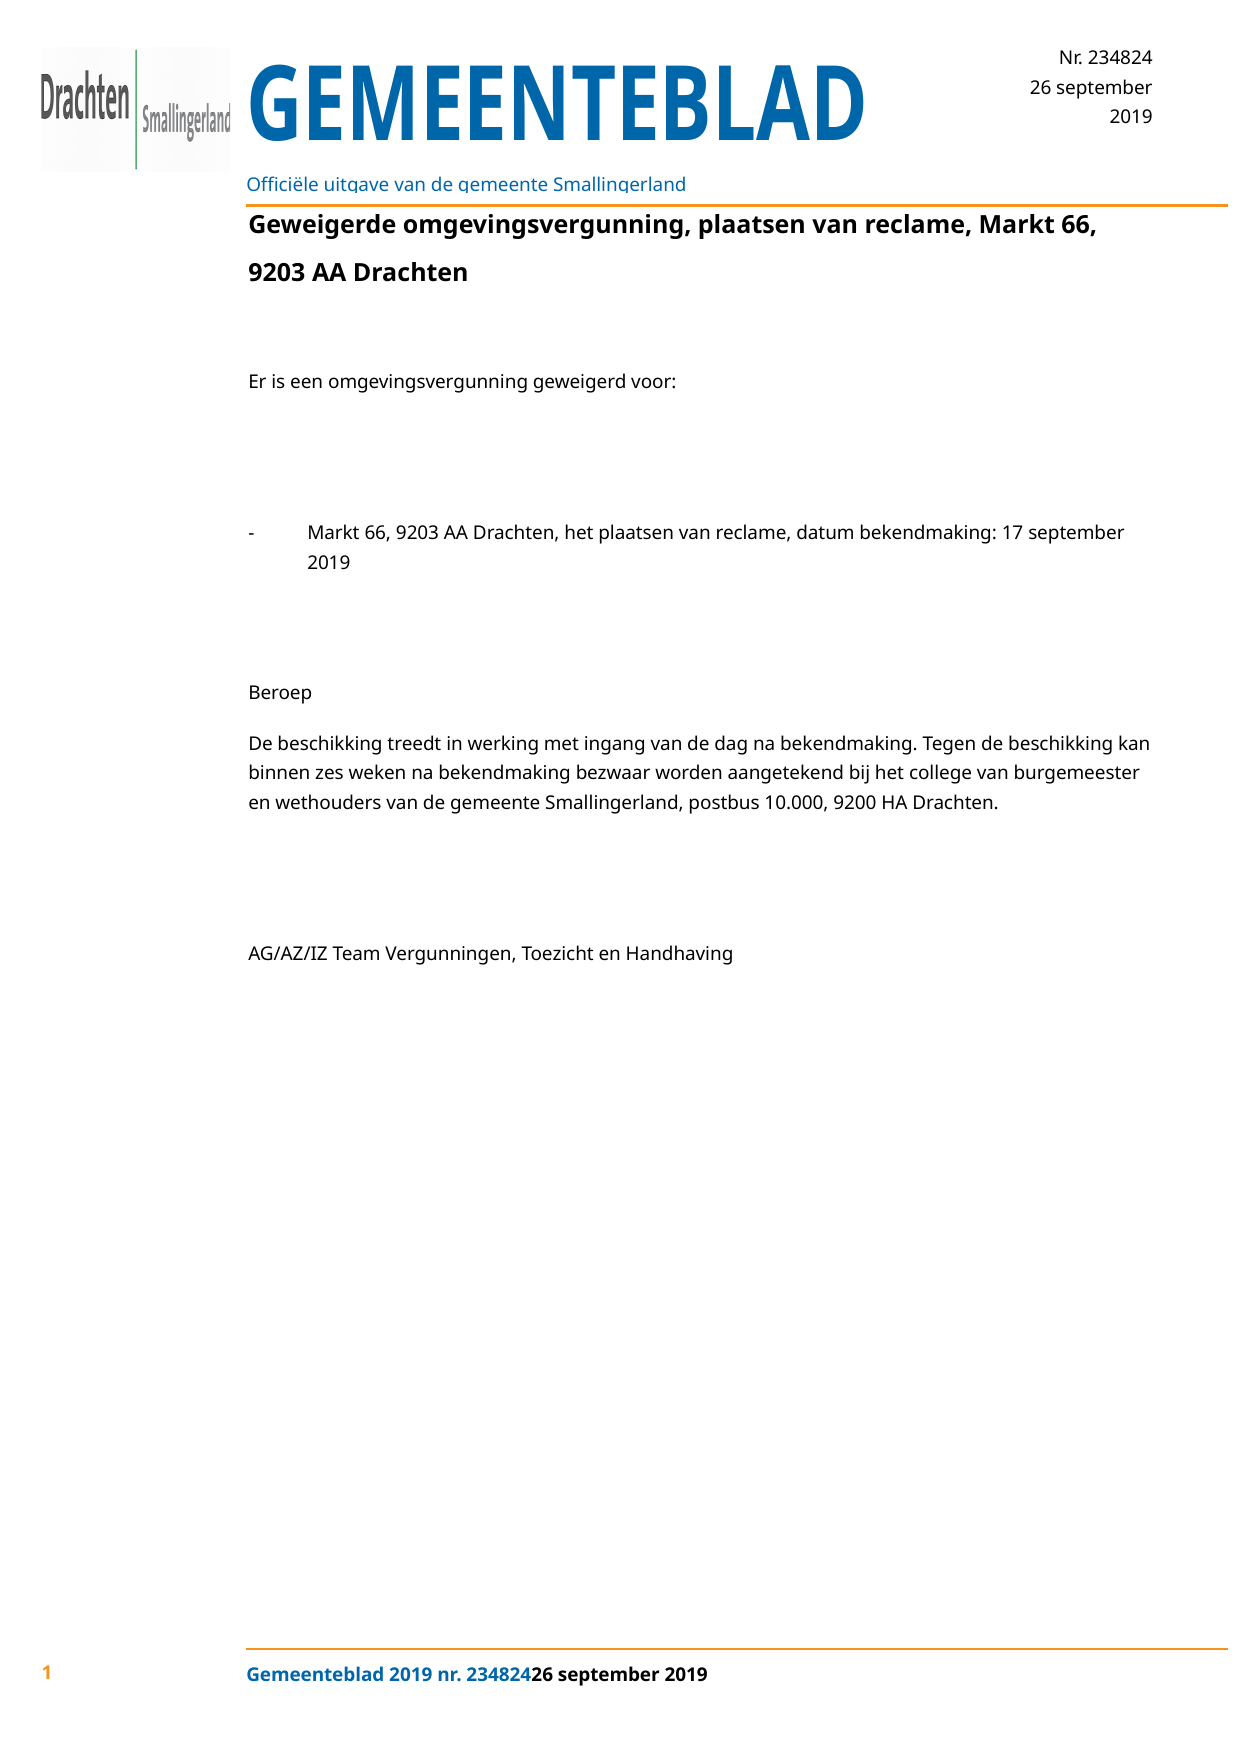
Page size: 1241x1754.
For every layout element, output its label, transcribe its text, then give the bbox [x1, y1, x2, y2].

text Beroep [248, 679, 1152, 705]
text De beschikking treedt in werking met ingang van de dag na bekendmaking. Tegen de beschikking kan binnen zes weken na bekendmaking bezwaar worden aangetekend bij het college van burgemeester en wethouders van de gemeente Smallingerland, postbus 10.000, 9200 HA Drachten. [248, 730, 1152, 815]
picture [41, 47, 231, 172]
text Geweigerde omgevingsvergunning, plaatsen van reclame, Markt 66, 9203 AA Drachten [248, 207, 1152, 288]
text Er is een omgevingsvergunning geweigerd voor: [248, 368, 1152, 394]
text AG/AZ/IZ Team Vergunningen, Toezicht en Handhaving [248, 940, 1152, 966]
list Markt 66, 9203 AA Drachten, het plaatsen van reclame, datum bekendmaking: 17 september 2019 [248, 519, 1152, 575]
